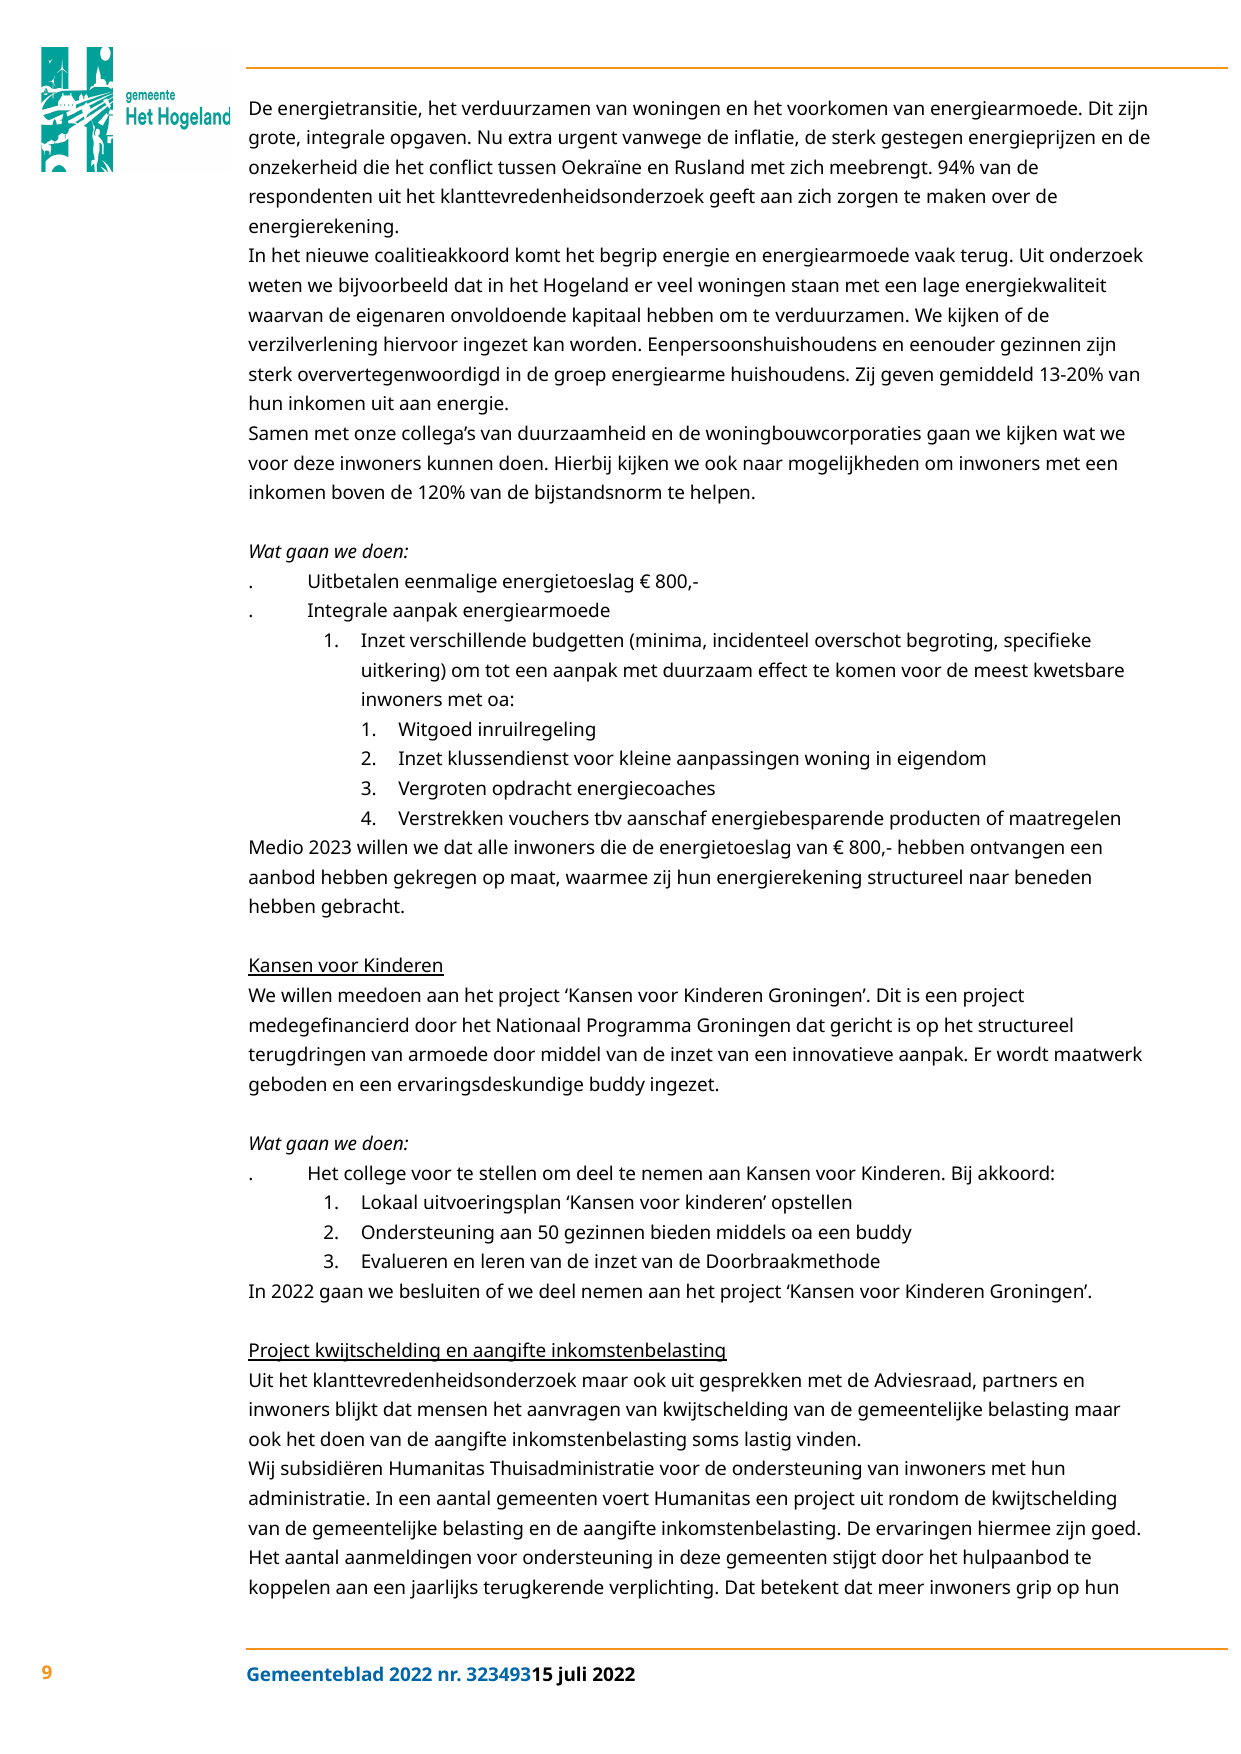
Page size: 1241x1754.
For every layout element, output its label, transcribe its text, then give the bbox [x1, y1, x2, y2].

text Wat gaan we doen: [248, 538, 1152, 564]
list Vergroten opdracht energiecoaches [361, 775, 1152, 801]
text We willen meedoen aan het project ‘Kansen voor Kinderen Groningen’. Dit is een project medegefinancierd door het Nationaal Programma Groningen dat gericht is op het structureel terugdringen van armoede door middel van de inzet van een innovatieve aanpak. Er wordt maatwerk geboden en een ervaringsdeskundige buddy ingezet. [248, 982, 1152, 1097]
list Lokaal uitvoeringsplan ‘Kansen voor kinderen’ opstellen [323, 1189, 1152, 1215]
list Evalueren en leren van de inzet van de Doorbraakmethode [323, 1248, 1152, 1274]
list Inzet klussendienst voor kleine aanpassingen woning in eigendom [361, 746, 1152, 771]
text Wij subsidiëren Humanitas Thuisadministratie voor de ondersteuning van inwoners met hun administratie. In een aantal gemeenten voert Humanitas een project uit rondom de kwijtschelding van de gemeentelijke belasting en de aangifte inkomstenbelasting. De ervaringen hiermee zijn goed. Het aantal aanmeldingen voor ondersteuning in deze gemeenten stijgt door het hulpaanbod te koppelen aan een jaarlijks terugkerende verplichting. Dat betekent dat meer inwoners grip op hun [248, 1456, 1152, 1600]
list Integrale aanpak energiearmoede [248, 598, 1152, 623]
text Project kwijtschelding en aangifte inkomstenbelasting [248, 1337, 1152, 1363]
list Ondersteuning aan 50 gezinnen bieden middels oa een buddy [323, 1219, 1152, 1245]
list Het college voor te stellen om deel te nemen aan Kansen voor Kinderen. Bij akkoord: [248, 1160, 1152, 1186]
text In het nieuwe coalitieakkoord komt het begrip energie en energiearmoede vaak terug. Uit onderzoek weten we bijvoorbeeld dat in het Hogeland er veel woningen staan met een lage energiekwaliteit waarvan de eigenaren onvoldoende kapitaal hebben om te verduurzamen. We kijken of de verzilverlening hiervoor ingezet kan worden. Eenpersoonshuishoudens en eenouder gezinnen zijn sterk oververtegenwoordigd in de groep energiearme huishoudens. Zij geven gemiddeld 13-20% van hun inkomen uit aan energie. [248, 243, 1152, 416]
list Uitbetalen eenmalige energietoeslag € 800,- [248, 568, 1152, 594]
list Inzet verschillende budgetten (minima, incidenteel overschot begroting, specifieke uitkering) om tot een aanpak met duurzaam effect te komen voor de meest kwetsbare inwoners met oa: [323, 627, 1152, 712]
text Medio 2023 willen we dat alle inwoners die de energietoeslag van € 800,- hebben ontvangen een aanbod hebben gekregen op maat, waarmee zij hun energierekening structureel naar beneden hebben gebracht. [248, 834, 1152, 919]
picture [41, 47, 231, 172]
text Kansen voor Kinderen [248, 953, 1152, 978]
text Uit het klanttevredenheidsonderzoek maar ook uit gesprekken met de Adviesraad, partners en inwoners blijkt dat mensen het aanvragen van kwijtschelding van de gemeentelijke belasting maar ook het doen van de aangifte inkomstenbelasting soms lastig vinden. [248, 1367, 1152, 1452]
text Wat gaan we doen: [248, 1130, 1152, 1156]
list Verstrekken vouchers tbv aanschaf energiebesparende producten of maatregelen [361, 805, 1152, 831]
text De energietransitie, het verduurzamen van woningen en het voorkomen van energiearmoede. Dit zijn grote, integrale opgaven. Nu extra urgent vanwege de inflatie, de sterk gestegen energieprijzen en de onzekerheid die het conflict tussen Oekraïne en Rusland met zich meebrengt. 94% van de respondenten uit het klanttevredenheidsonderzoek geeft aan zich zorgen te maken over de energierekening. [248, 95, 1152, 239]
list Witgoed inruilregeling [361, 716, 1152, 742]
text In 2022 gaan we besluiten of we deel nemen aan het project ‘Kansen voor Kinderen Groningen’. [248, 1278, 1152, 1304]
text Samen met onze collega’s van duurzaamheid en de woningbouwcorporaties gaan we kijken wat we voor deze inwoners kunnen doen. Hierbij kijken we ook naar mogelijkheden om inwoners met een inkomen boven de 120% van de bijstandsnorm te helpen. [248, 420, 1152, 505]
